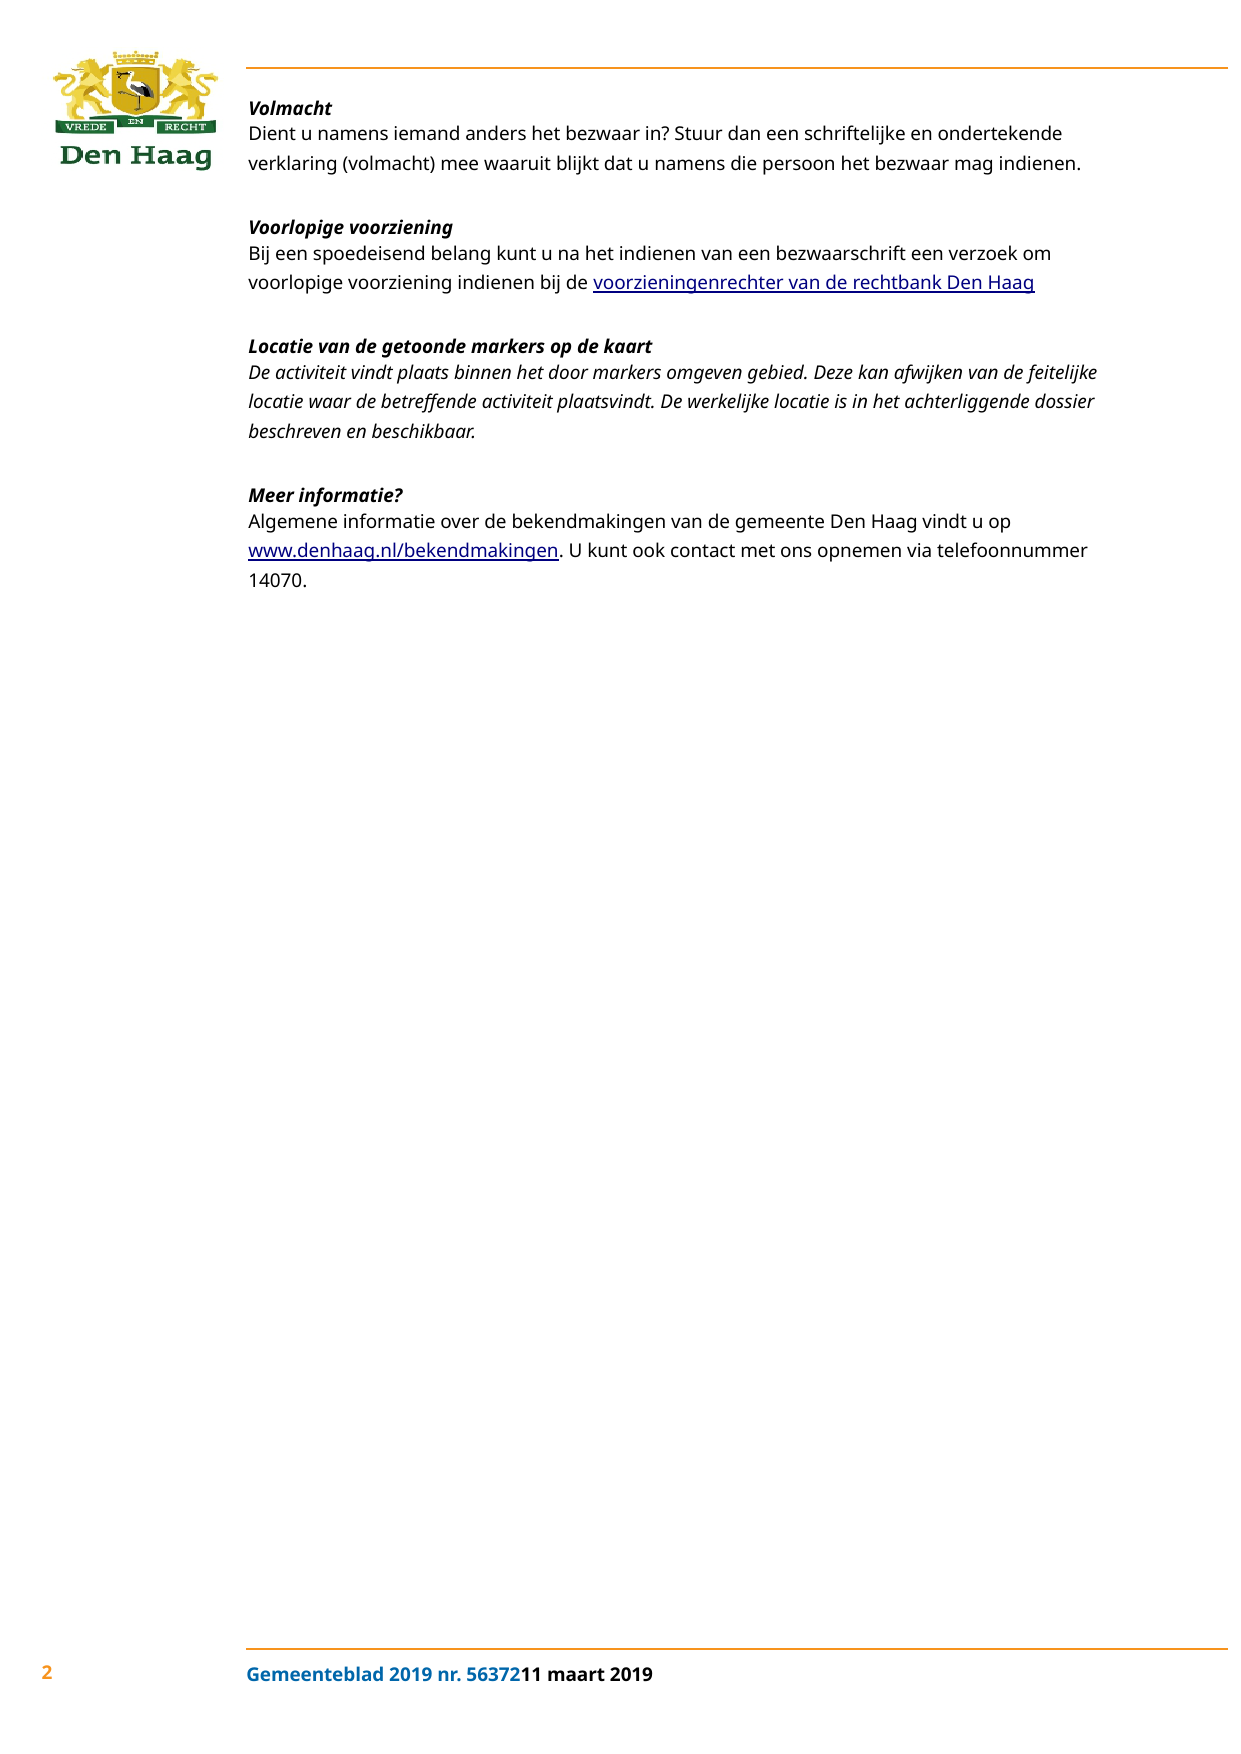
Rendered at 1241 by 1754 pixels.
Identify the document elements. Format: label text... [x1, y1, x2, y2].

text Meer informatie? [248, 482, 1152, 508]
picture [41, 47, 231, 172]
text Voorlopige voorziening [248, 214, 1152, 240]
text Volmacht [248, 95, 1152, 121]
text Bij een spoedeisend belang kunt u na het indienen van een bezwaarschrift een verzoek om voorlopige voorziening indienen bij de voorzieningenrechter van de rechtbank Den Haag [248, 240, 1152, 295]
text Dient u namens iemand anders het bezwaar in? Stuur dan een schriftelijke en ondertekende verklaring (volmacht) mee waaruit blijkt dat u namens die persoon het bezwaar mag indienen. [248, 121, 1152, 176]
text De activiteit vindt plaats binnen het door markers omgeven gebied. Deze kan afwijken van de feitelijke locatie waar de betreffende activiteit plaatsvindt. De werkelijke locatie is in het achterliggende dossier beschreven en beschikbaar. [248, 359, 1152, 444]
text Locatie van de getoonde markers op de kaart [248, 333, 1152, 359]
text Algemene informatie over de bekendmakingen van de gemeente Den Haag vindt u op www.denhaag.nl/bekendmakingen. U kunt ook contact met ons opnemen via telefoonnummer 14070. [248, 508, 1152, 593]
